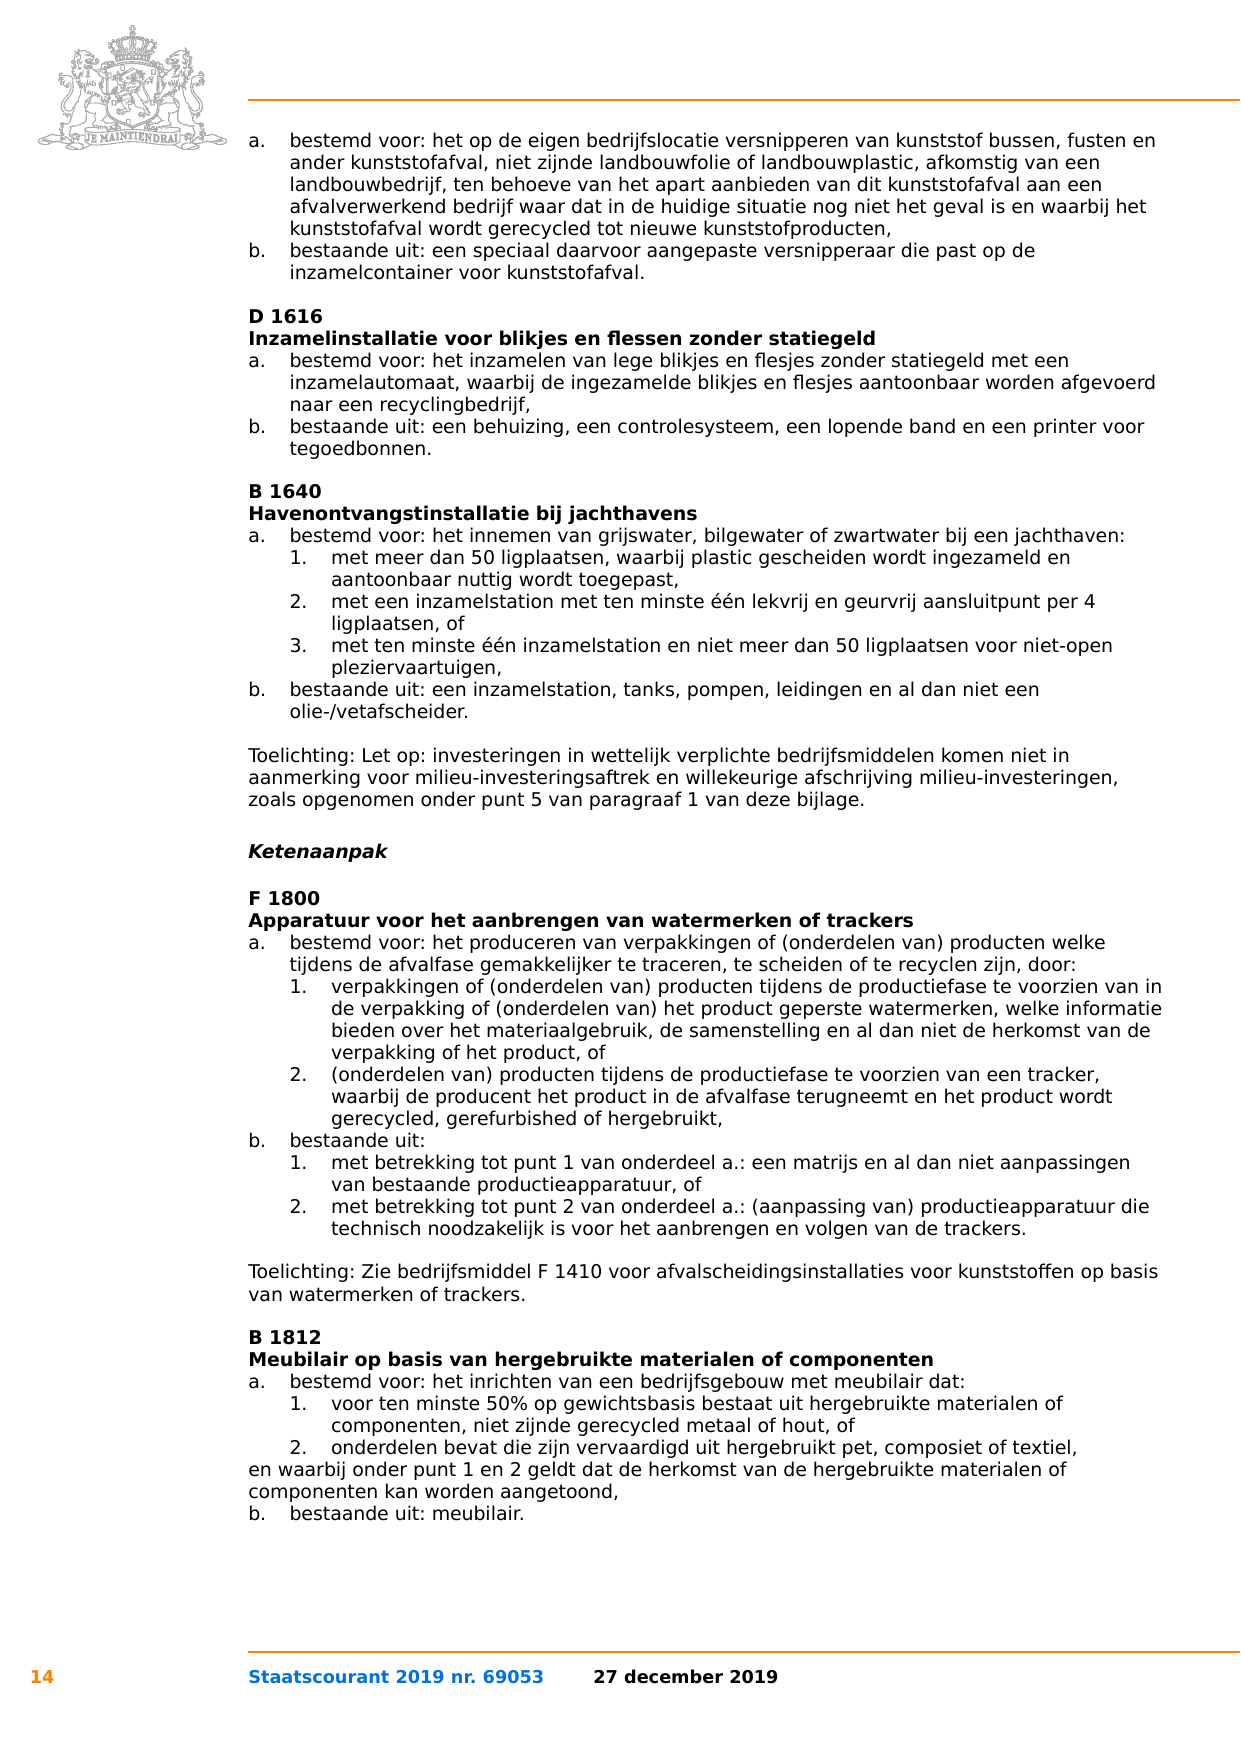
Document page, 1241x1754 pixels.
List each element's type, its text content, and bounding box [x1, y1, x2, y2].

text b. bestaande uit: een behuizing, een controlesysteem, een lopende band en een printer voor tegoedbonnen. [248, 416, 1163, 459]
text F 1800 [248, 888, 1163, 910]
text 3. met ten minste één inzamelstation en niet meer dan 50 ligplaatsen voor niet-open pleziervaartuigen, [289, 635, 1163, 679]
subtitle Ketenaanpak [248, 841, 1163, 863]
text 2. onderdelen bevat die zijn vervaardigd uit hergebruikt pet, composiet of textiel, [289, 1437, 1163, 1459]
text b. bestaande uit: meubilair. [248, 1503, 1163, 1525]
text 2. met betrekking tot punt 2 van onderdeel a.: (aanpassing van) productieapparatuur die technisch noodzakelijk is voor het aanbrengen en volgen van de trackers. [289, 1196, 1163, 1239]
text 1. verpakkingen of (onderdelen van) producten tijdens de productiefase te voorzien van in de verpakking of (onderdelen van) het product geperste watermerken, welke informatie bieden over het materiaalgebruik, de samenstelling en al dan niet de herkomst van de verpakking of het product, of [289, 976, 1163, 1064]
text 2. met een inzamelstation met ten minste één lekvrij en geurvrij aansluitpunt per 4 ligplaatsen, of [289, 591, 1163, 635]
text en waarbij onder punt 1 en 2 geldt dat de herkomst van de hergebruikte materialen of componenten kan worden aangetoond, [248, 1459, 1163, 1503]
text B 1812 [248, 1327, 1163, 1349]
picture [38, 25, 227, 150]
text a. bestemd voor: het produceren van verpakkingen of (onderdelen van) producten welke tijdens de afvalfase gemakkelijker te traceren, te scheiden of te recyclen zijn, door: [248, 932, 1163, 976]
text b. bestaande uit: [248, 1130, 1163, 1152]
text Toelichting: Zie bedrijfsmiddel F 1410 voor afvalscheidingsinstallaties voor kunststoffen op basis van watermerken of trackers. [248, 1261, 1163, 1305]
text Inzamelinstallatie voor blikjes en flessen zonder statiegeld [248, 328, 1163, 349]
text Toelichting: Let op: investeringen in wettelijk verplichte bedrijfsmiddelen komen niet in aanmerking voor milieu-investeringsaftrek en willekeurige afschrijving milieu-investeringen, zoals opgenomen onder punt 5 van paragraaf 1 van deze bijlage. [248, 745, 1163, 811]
text B 1640 [248, 481, 1163, 503]
text 1. voor ten minste 50% op gewichtsbasis bestaat uit hergebruikte materialen of componenten, niet zijnde gerecycled metaal of hout, of [289, 1393, 1163, 1437]
text Meubilair op basis van hergebruikte materialen of componenten [248, 1349, 1163, 1371]
text a. bestemd voor: het inzamelen van lege blikjes en flesjes zonder statiegeld met een inzamelautomaat, waarbij de ingezamelde blikjes en flesjes aantoonbaar worden afgevoerd naar een recyclingbedrijf, [248, 349, 1163, 416]
text Havenontvangstinstallatie bij jachthavens [248, 503, 1163, 525]
text a. bestemd voor: het op de eigen bedrijfslocatie versnipperen van kunststof bussen, fusten en ander kunststofafval, niet zijnde landbouwfolie of landbouwplastic, afkomstig van een landbouwbedrijf, ten behoeve van het apart aanbieden van dit kunststofafval aan een afvalverwerkend bedrijf waar dat in de huidige situatie nog niet het geval is en waarbij het kunststofafval wordt gerecycled tot nieuwe kunststofproducten, [248, 130, 1163, 240]
text 2. (onderdelen van) producten tijdens de productiefase te voorzien van een tracker, waarbij de producent het product in de afvalfase terugneemt en het product wordt gerecycled, gerefurbished of hergebruikt, [289, 1064, 1163, 1130]
text b. bestaande uit: een inzamelstation, tanks, pompen, leidingen en al dan niet een olie-/vetafscheider. [248, 679, 1163, 723]
text b. bestaande uit: een speciaal daarvoor aangepaste versnipperaar die past op de inzamelcontainer voor kunststofafval. [248, 240, 1163, 284]
text Apparatuur voor het aanbrengen van watermerken of trackers [248, 910, 1163, 932]
text 1. met meer dan 50 ligplaatsen, waarbij plastic gescheiden wordt ingezameld en aantoonbaar nuttig wordt toegepast, [289, 547, 1163, 591]
text a. bestemd voor: het innemen van grijswater, bilgewater of zwartwater bij een jachthaven: [248, 525, 1163, 547]
text 1. met betrekking tot punt 1 van onderdeel a.: een matrijs en al dan niet aanpassingen van bestaande productieapparatuur, of [289, 1152, 1163, 1196]
text a. bestemd voor: het inrichten van een bedrijfsgebouw met meubilair dat: [248, 1371, 1163, 1393]
text D 1616 [248, 306, 1163, 328]
